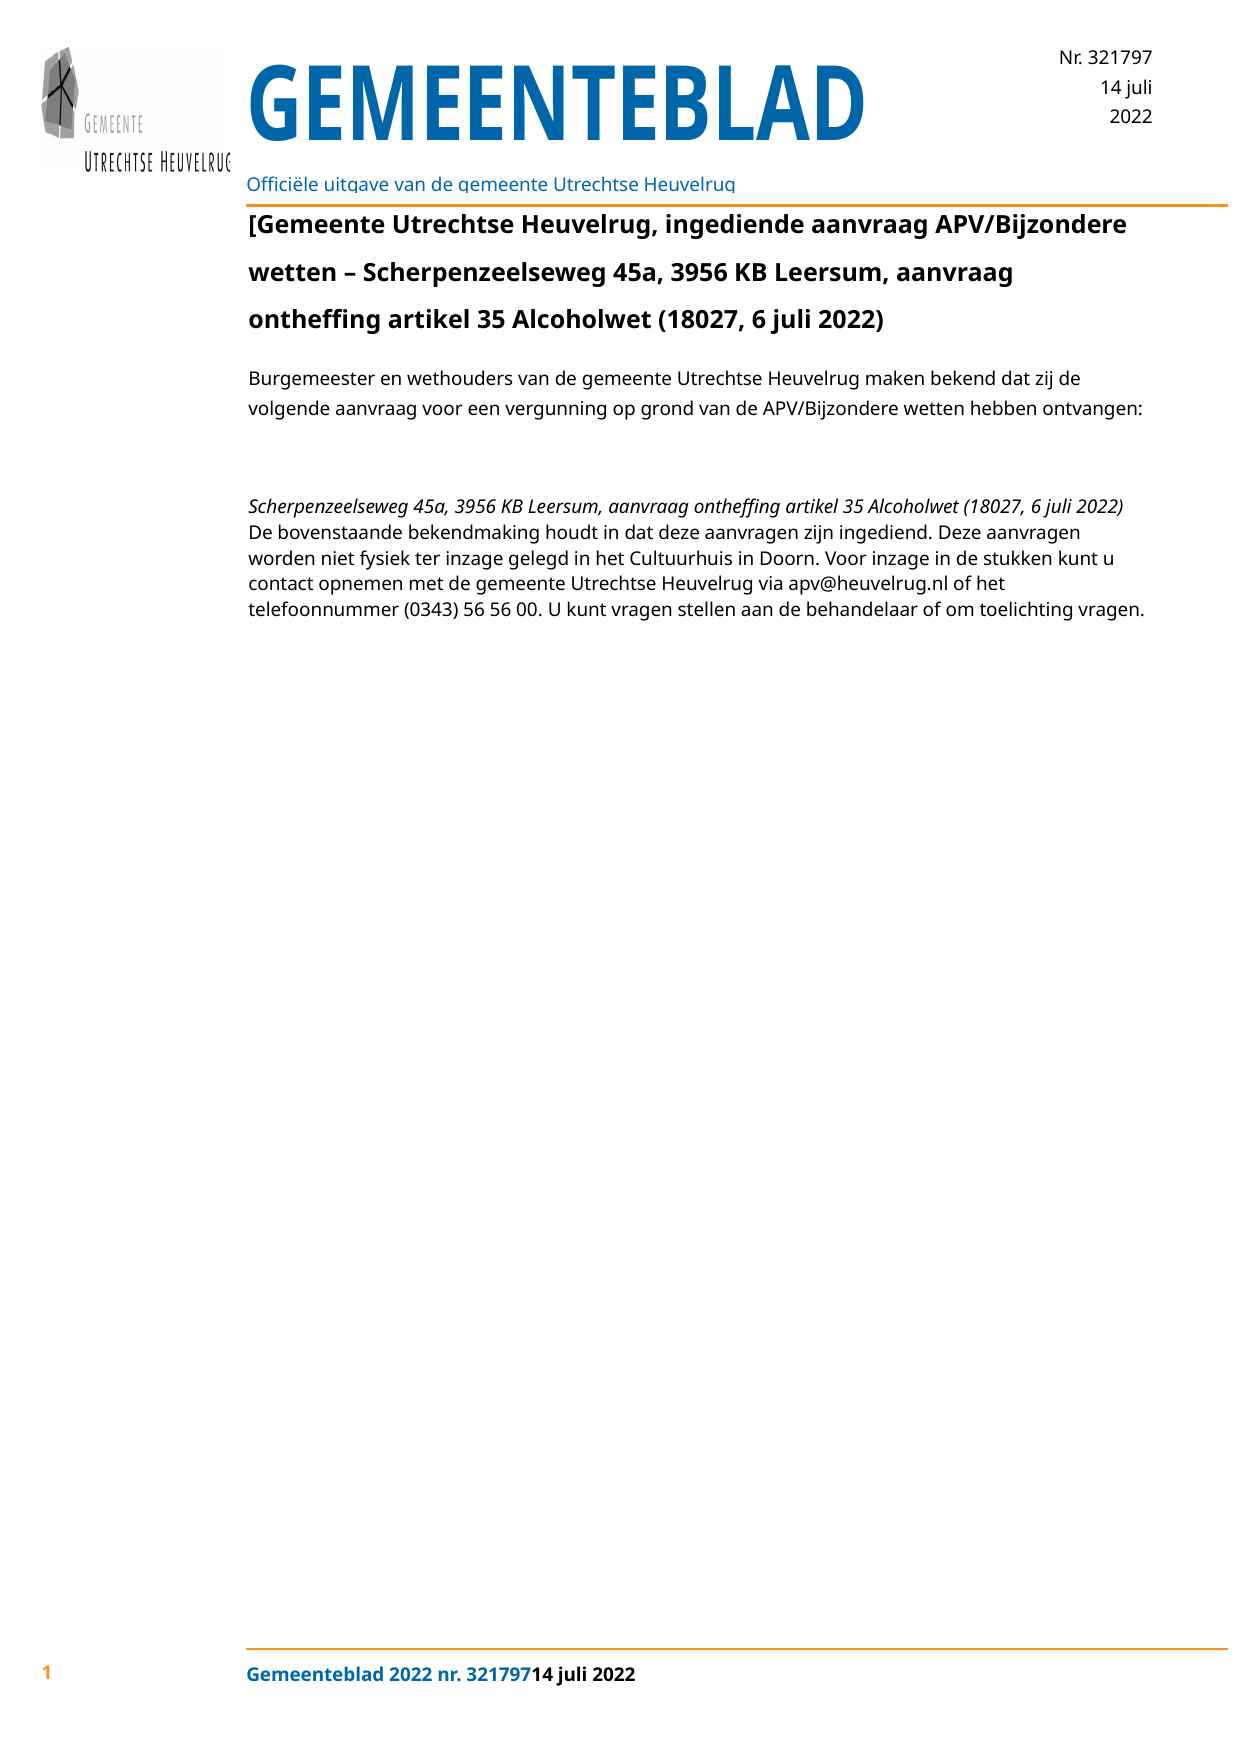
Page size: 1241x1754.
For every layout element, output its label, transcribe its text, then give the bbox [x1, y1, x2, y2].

picture [41, 47, 231, 172]
text Scherpenzeelseweg 45a, 3956 KB Leersum, aanvraag ontheffing artikel 35 Alcoholwet (18027, 6 juli 2022) [248, 493, 1152, 519]
text [Gemeente Utrechtse Heuvelrug, ingediende aanvraag APV/Bijzondere wetten – Scherpenzeelseweg 45a, 3956 KB Leersum, aanvraag ontheffing artikel 35 Alcoholwet (18027, 6 juli 2022) [248, 207, 1152, 336]
text De bovenstaande bekendmaking houdt in dat deze aanvragen zijn ingediend. Deze aanvragen worden niet fysiek ter inzage gelegd in het Cultuurhuis in Doorn. Voor inzage in de stukken kunt u contact opnemen met de gemeente Utrechtse Heuvelrug via apv@heuvelrug.nl of het telefoonnummer (0343) 56 56 00. U kunt vragen stellen aan de behandelaar of om toelichting vragen. [248, 519, 1152, 622]
text Burgemeester en wethouders van de gemeente Utrechtse Heuvelrug maken bekend dat zij de volgende aanvraag voor een vergunning op grond van de APV/Bijzondere wetten hebben ontvangen: [248, 366, 1152, 421]
